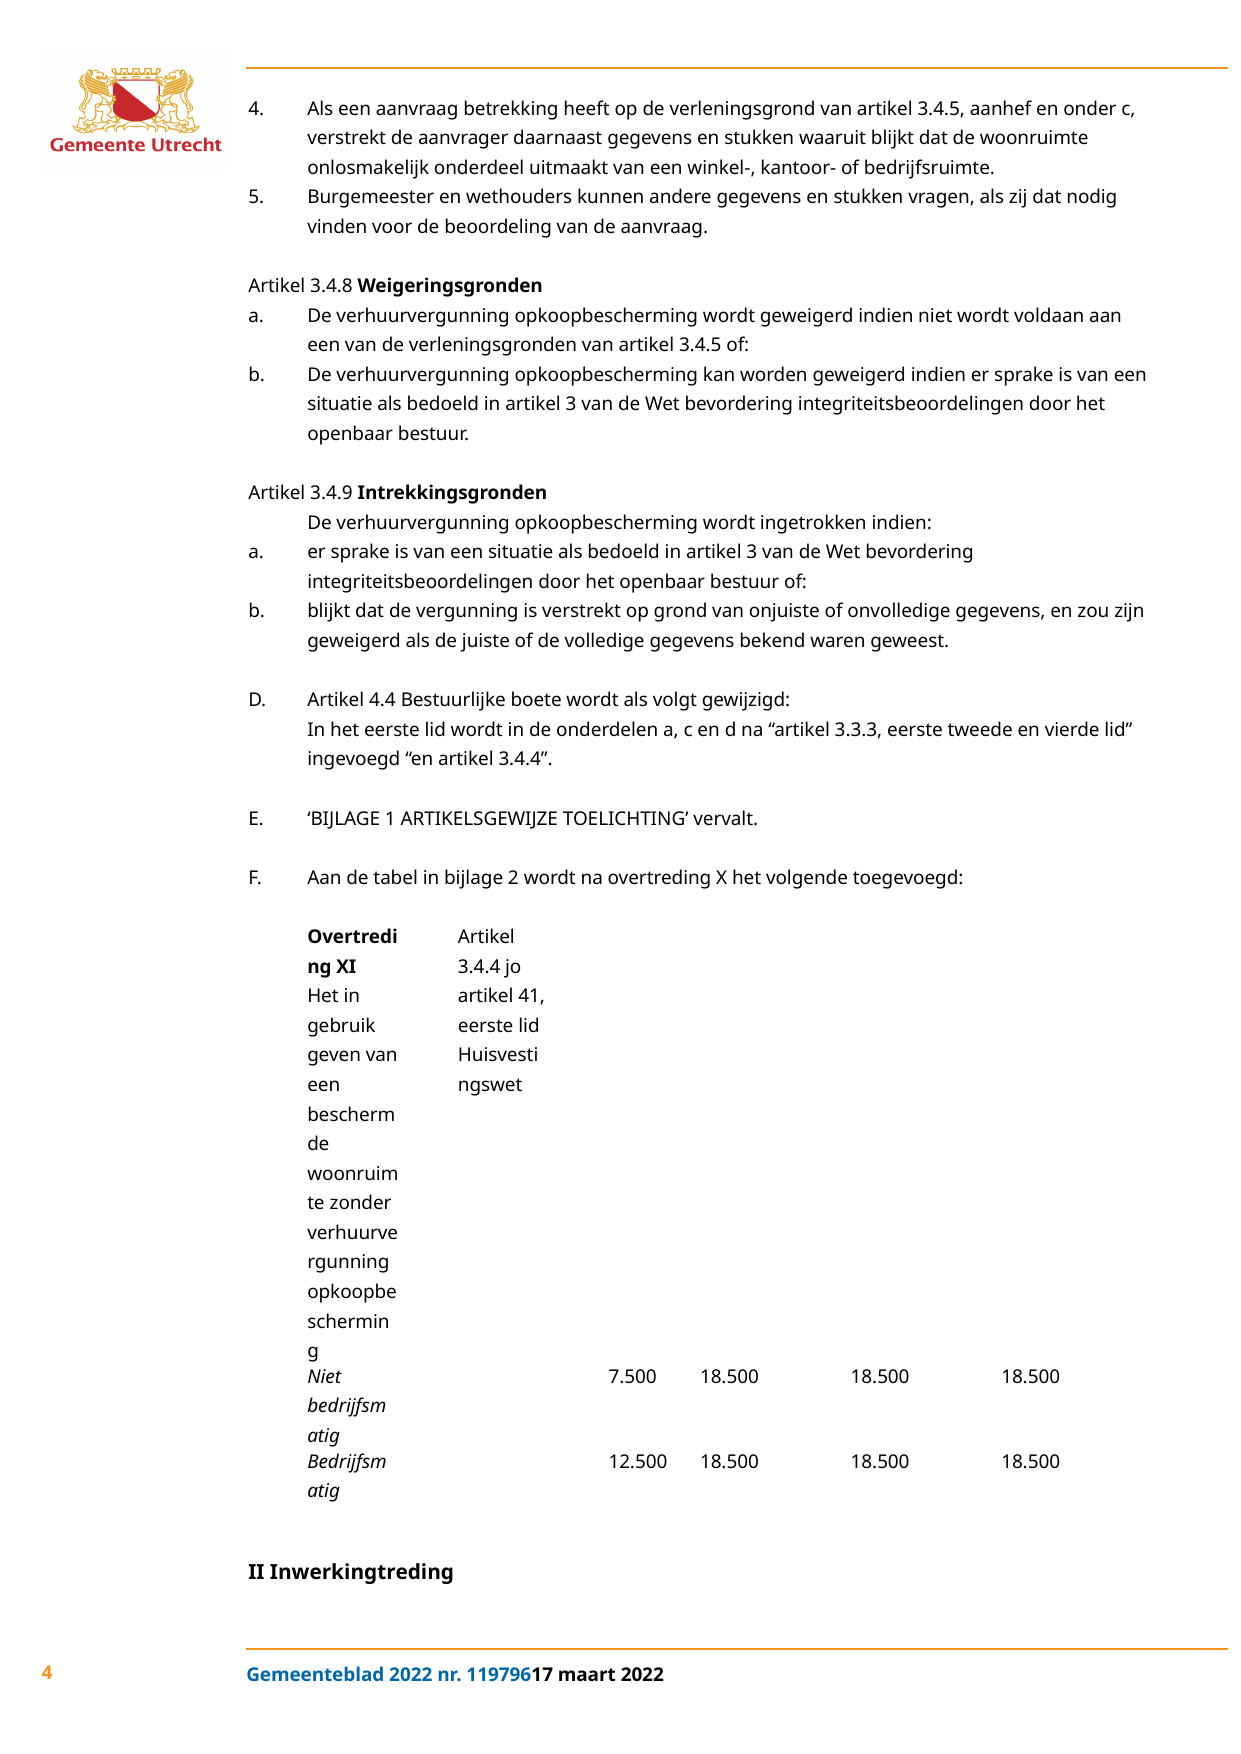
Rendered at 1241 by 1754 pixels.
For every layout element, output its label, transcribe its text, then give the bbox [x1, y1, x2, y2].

text Artikel 3.4.9 Intrekkingsgronden [248, 479, 1152, 505]
picture [41, 47, 231, 172]
table_header [700, 923, 850, 1363]
table_cell 18.500 [700, 1448, 850, 1503]
text II Inwerkingtreding [248, 1557, 1152, 1585]
list Artikel 4.4 Bestuurlijke boete wordt als volgt gewijzigd: [248, 686, 1152, 712]
list Als een aanvraag betrekking heeft op de verleningsgrond van artikel 3.4.5, aanhef en onder c, verstrekt de aanvrager daarnaast gegevens en stukken waaruit blijkt dat de woonruimte onlosmakelijk onderdeel uitmaakt van een winkel-, kantoor- of bedrijfsruimte. [248, 95, 1152, 180]
list blijkt dat de vergunning is verstrekt op grond van onjuiste of onvolledige gegevens, en zou zijn geweigerd als de juiste of de volledige gegevens bekend waren geweest. [248, 598, 1152, 653]
list Aan de tabel in bijlage 2 wordt na overtreding X het volgende toegevoegd: [248, 864, 1152, 890]
list De verhuurvergunning opkoopbescherming kan worden geweigerd indien er sprake is van een situatie als bedoeld in artikel 3 van de Wet bevordering integriteitsbeoordelingen door het openbaar bestuur. [248, 361, 1152, 446]
table_header Overtreding XI Het in gebruik geven van een beschermde woonruimte zonder verhuurvergunning opkoopbescherming [248, 923, 398, 1363]
table_cell 7.500 [549, 1363, 700, 1448]
table_header [1001, 923, 1152, 1363]
table_cell 12.500 [549, 1448, 700, 1503]
table_cell 18.500 [700, 1363, 850, 1448]
table_cell 18.500 [850, 1363, 1001, 1448]
list ‘BIJLAGE 1 ARTIKELSGEWIJZE TOELICHTING’ vervalt. [248, 805, 1152, 831]
table_cell 18.500 [1001, 1448, 1152, 1503]
table_cell [399, 1448, 549, 1503]
table_header [850, 923, 1001, 1363]
list De verhuurvergunning opkoopbescherming wordt geweigerd indien niet wordt voldaan aan een van de verleningsgronden van artikel 3.4.5 of: [248, 302, 1152, 357]
table_cell Niet bedrijfsmatig [248, 1363, 398, 1448]
table_cell Bedrijfsmatig [248, 1448, 398, 1503]
list er sprake is van een situatie als bedoeld in artikel 3 van de Wet bevordering integriteitsbeoordelingen door het openbaar bestuur of: [248, 538, 1152, 594]
table_header [549, 923, 700, 1363]
list De verhuurvergunning opkoopbescherming wordt ingetrokken indien: [248, 509, 1152, 535]
table_cell 18.500 [1001, 1363, 1152, 1448]
table_header Artikel 3.4.4 jo artikel 41, eerste lid Huisvestingswet [399, 923, 549, 1363]
list In het eerste lid wordt in de onderdelen a, c en d na “artikel 3.3.3, eerste tweede en vierde lid” ingevoegd “en artikel 3.4.4”. [248, 716, 1152, 771]
text Artikel 3.4.8 Weigeringsgronden [248, 272, 1152, 298]
table_cell 18.500 [850, 1448, 1001, 1503]
list Burgemeester en wethouders kunnen andere gegevens en stukken vragen, als zij dat nodig vinden voor de beoordeling van de aanvraag. [248, 183, 1152, 239]
table_cell [399, 1363, 549, 1448]
